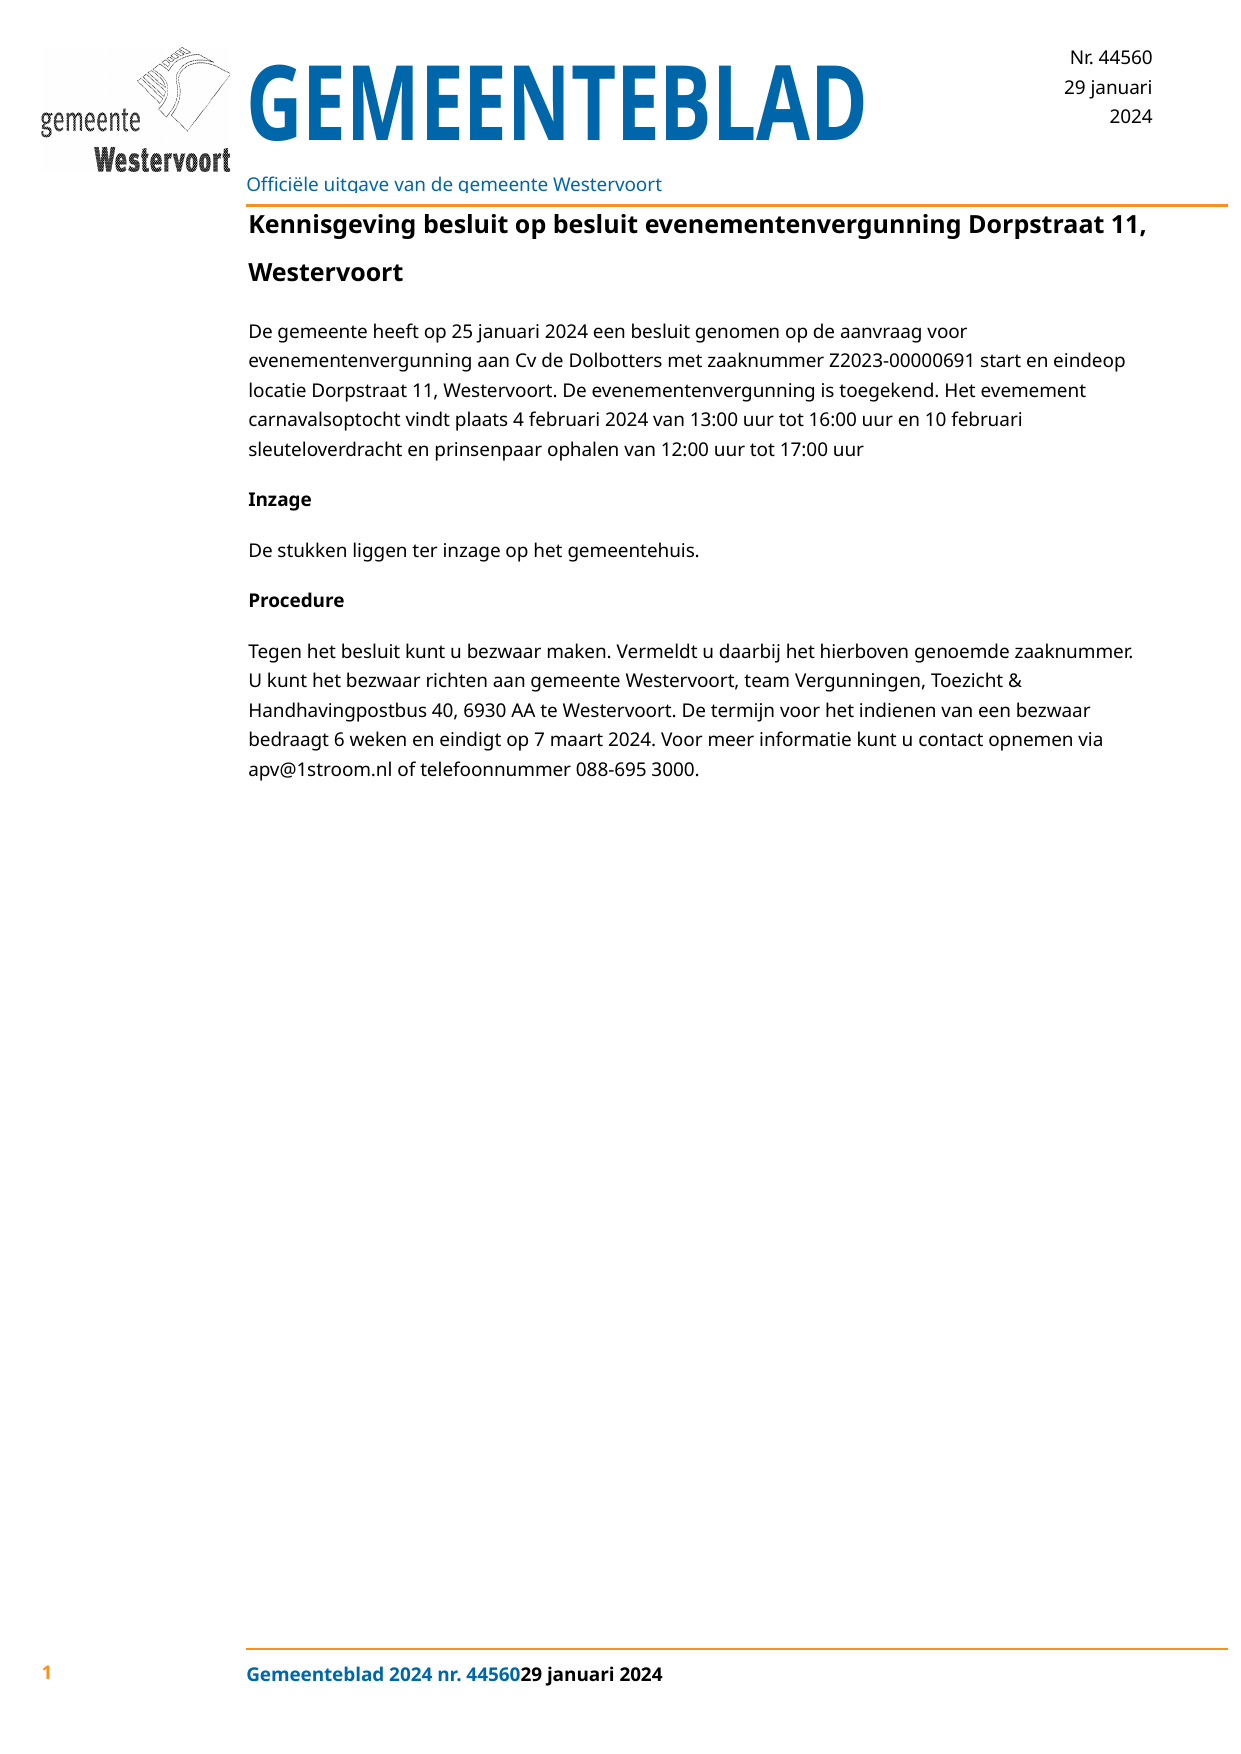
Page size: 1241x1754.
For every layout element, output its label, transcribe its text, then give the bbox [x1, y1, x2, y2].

text Inzage [248, 487, 1152, 512]
text De gemeente heeft op 25 januari 2024 een besluit genomen op de aanvraag voor evenementenvergunning aan Cv de Dolbotters met zaaknummer Z2023-00000691 start en eindeop locatie Dorpstraat 11, Westervoort. De evenementenvergunning is toegekend. Het evemement carnavalsoptocht vindt plaats 4 februari 2024 van 13:00 uur tot 16:00 uur en 10 februari sleuteloverdracht en prinsenpaar ophalen van 12:00 uur tot 17:00 uur [248, 318, 1152, 462]
text Procedure [248, 587, 1152, 613]
text Kennisgeving besluit op besluit evenementenvergunning Dorpstraat 11, Westervoort [248, 207, 1152, 288]
text Tegen het besluit kunt u bezwaar maken. Vermeldt u daarbij het hierboven genoemde zaaknummer. U kunt het bezwaar richten aan gemeente Westervoort, team Vergunningen, Toezicht & Handhavingpostbus 40, 6930 AA te Westervoort. De termijn voor het indienen van een bezwaar bedraagt 6 weken en eindigt op 7 maart 2024. Voor meer informatie kunt u contact opnemen via apv@1stroom.nl of telefoonnummer 088-695 3000. [248, 638, 1152, 782]
text De stukken liggen ter inzage op het gemeentehuis. [248, 537, 1152, 563]
picture [41, 47, 231, 172]
